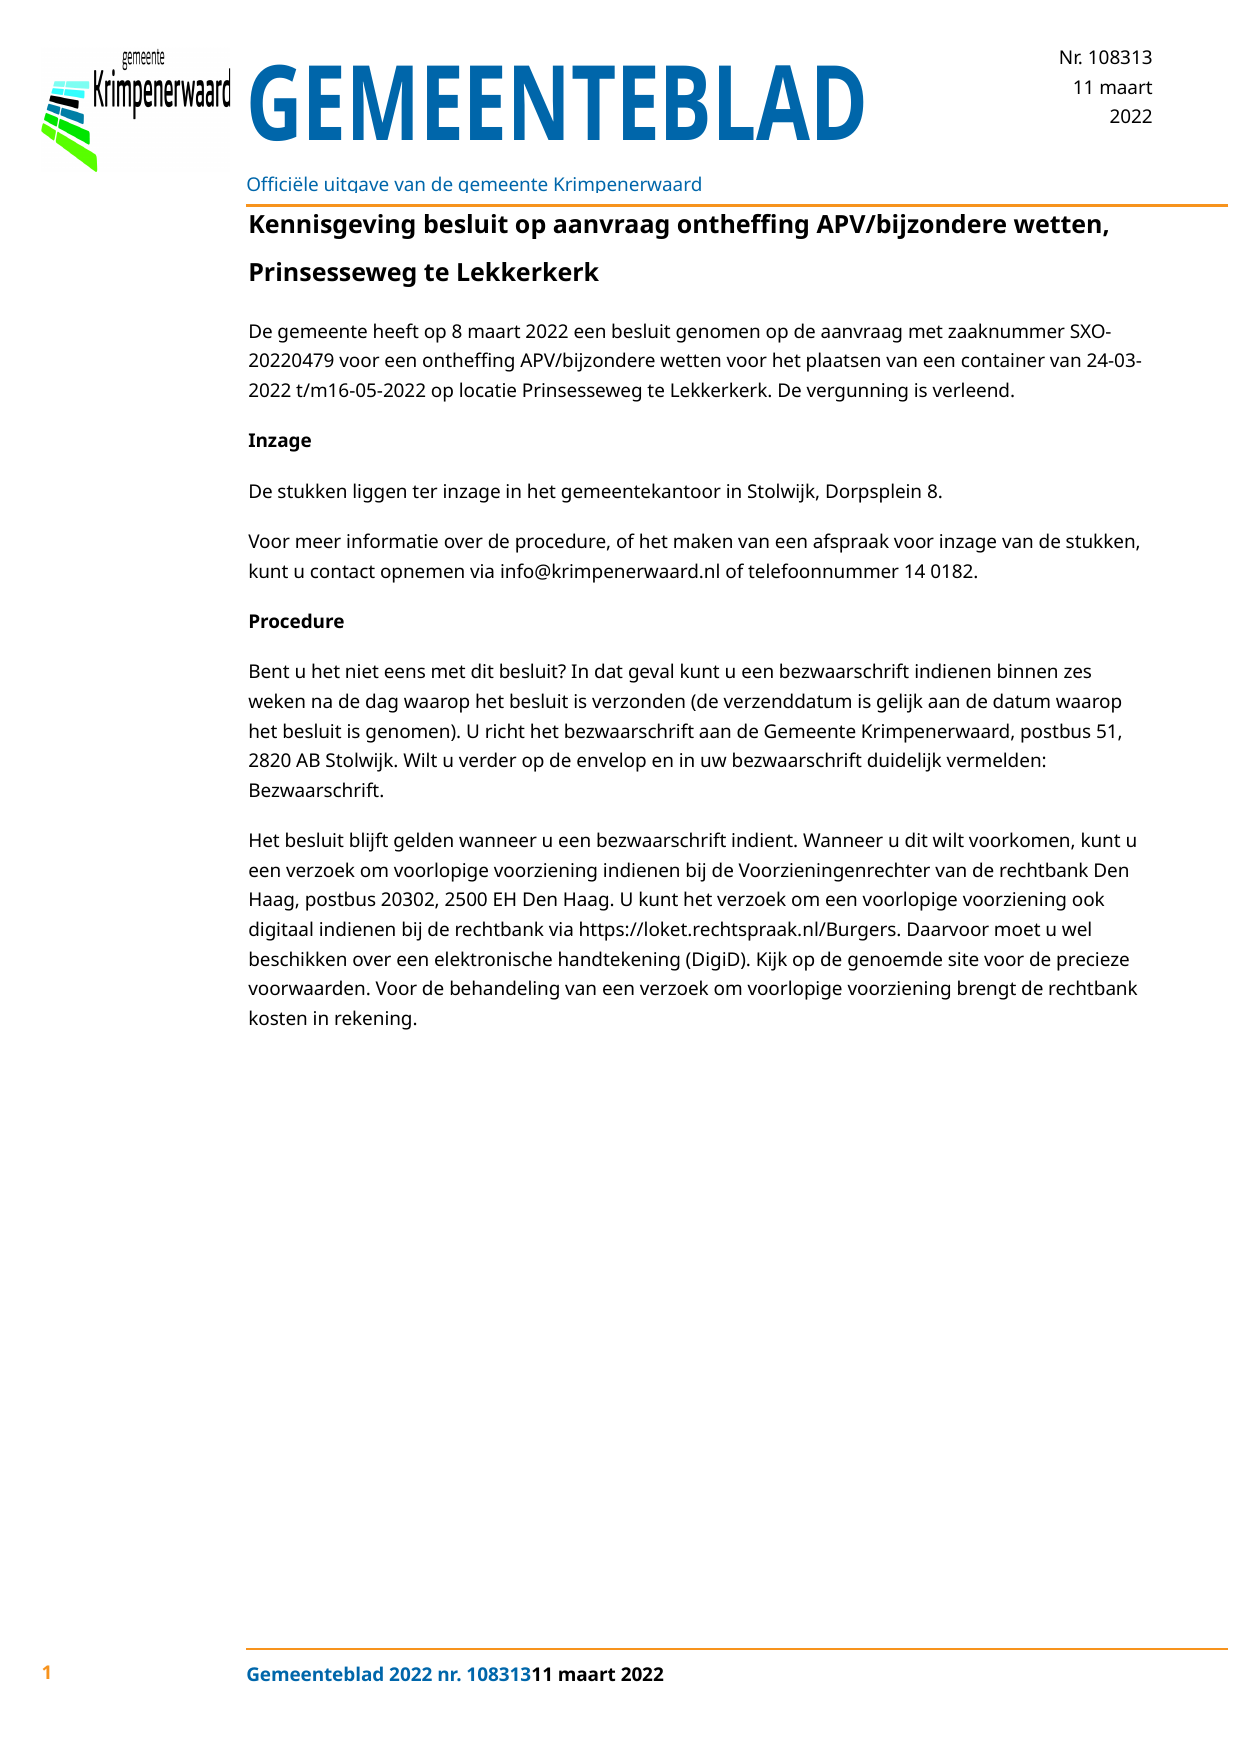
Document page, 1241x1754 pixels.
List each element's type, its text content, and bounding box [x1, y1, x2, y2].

text Voor meer informatie over de procedure, of het maken van een afspraak voor inzage van de stukken, kunt u contact opnemen via info@krimpenerwaard.nl of telefoonnummer 14 0182. [248, 528, 1152, 584]
text Inzage [248, 427, 1152, 453]
text Kennisgeving besluit op aanvraag ontheffing APV/bijzondere wetten, Prinsesseweg te Lekkerkerk [248, 207, 1152, 288]
picture [41, 47, 231, 172]
text Bent u het niet eens met dit besluit? In dat geval kunt u een bezwaarschrift indienen binnen zes weken na de dag waarop het besluit is verzonden (de verzenddatum is gelijk aan de datum waarop het besluit is genomen). U richt het bezwaarschrift aan de Gemeente Krimpenerwaard, postbus 51, 2820 AB Stolwijk. Wilt u verder op de envelop en in uw bezwaarschrift duidelijk vermelden: Bezwaarschrift. [248, 659, 1152, 803]
text De gemeente heeft op 8 maart 2022 een besluit genomen op de aanvraag met zaaknummer SXO-20220479 voor een ontheffing APV/bijzondere wetten voor het plaatsen van een container van 24-03-2022 t/m16-05-2022 op locatie Prinsesseweg te Lekkerkerk. De vergunning is verleend. [248, 318, 1152, 403]
text Procedure [248, 608, 1152, 634]
text Het besluit blijft gelden wanneer u een bezwaarschrift indient. Wanneer u dit wilt voorkomen, kunt u een verzoek om voorlopige voorziening indienen bij de Voorzieningenrechter van de rechtbank Den Haag, postbus 20302, 2500 EH Den Haag. U kunt het verzoek om een voorlopige voorziening ook digitaal indienen bij de rechtbank via https://loket.rechtspraak.nl/Burgers. Daarvoor moet u wel beschikken over een elektronische handtekening (DigiD). Kijk op de genoemde site voor de precieze voorwaarden. Voor de behandeling van een verzoek om voorlopige voorziening brengt de rechtbank kosten in rekening. [248, 827, 1152, 1031]
text De stukken liggen ter inzage in het gemeentekantoor in Stolwijk, Dorpsplein 8. [248, 478, 1152, 504]
